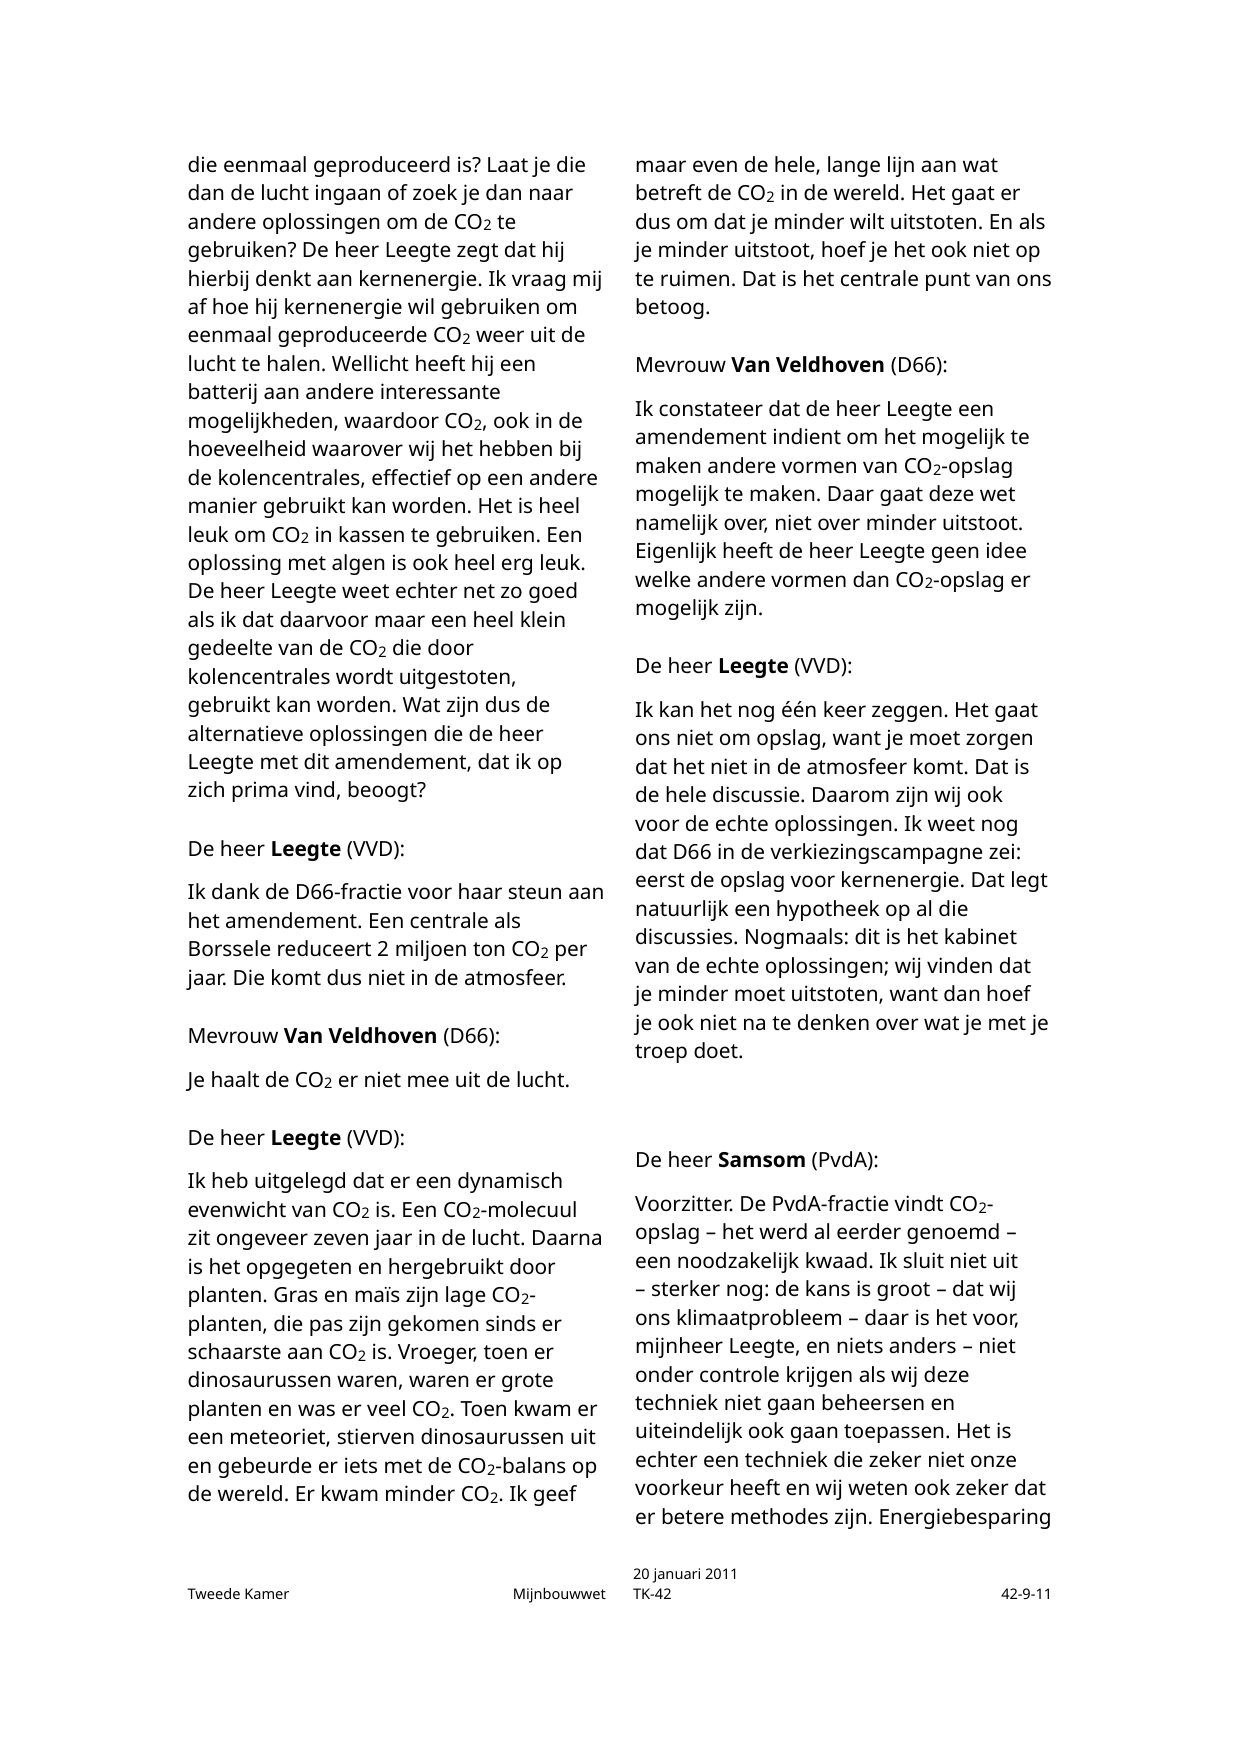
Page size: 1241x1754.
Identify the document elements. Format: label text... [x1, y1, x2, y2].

text Je haalt de CO2 er niet mee uit de lucht. [187, 1065, 605, 1093]
text De heer Samsom (PvdA): [635, 1146, 1053, 1174]
text Ik dank de D66-fractie voor haar steun aan het amendement. Een centrale als Borssele reduceert 2 miljoen ton CO2 per jaar. Die komt dus niet in de atmosfeer. [187, 877, 605, 991]
text Voorzitter. De PvdA-fractie vindt CO2-opslag – het werd al eerder genoemd – een noodzakelijk kwaad. Ik sluit niet uit – sterker nog: de kans is groot – dat wij ons klimaatprobleem – daar is het voor, mijnheer Leegte, en niets anders – niet onder controle krijgen als wij deze techniek niet gaan beheersen en uiteindelijk ook gaan toepassen. Het is echter een techniek die zeker niet onze voorkeur heeft en wij weten ook zeker dat er betere methodes zijn. Energiebesparing [635, 1189, 1053, 1530]
text die eenmaal geproduceerd is? Laat je die dan de lucht ingaan of zoek je dan naar andere oplossingen om de CO2 te gebruiken? De heer Leegte zegt dat hij hierbij denkt aan kernenergie. Ik vraag mij af hoe hij kernenergie wil gebruiken om eenmaal geproduceerde CO2 weer uit de lucht te halen. Wellicht heeft hij een batterij aan andere interessante mogelijkheden, waardoor CO2, ook in de hoeveelheid waarover wij het hebben bij de kolencentrales, effectief op een andere manier gebruikt kan worden. Het is heel leuk om CO2 in kassen te gebruiken. Een oplossing met algen is ook heel erg leuk. De heer Leegte weet echter net zo goed als ik dat daarvoor maar een heel klein gedeelte van de CO2 die door kolencentrales wordt uitgestoten, gebruikt kan worden. Wat zijn dus de alternatieve oplossingen die de heer Leegte met dit amendement, dat ik op zich prima vind, beoogt? [187, 150, 605, 804]
text Ik heb uitgelegd dat er een dynamisch evenwicht van CO2 is. Een CO2-molecuul zit ongeveer zeven jaar in de lucht. Daarna is het opgegeten en hergebruikt door planten. Gras en maïs zijn lage CO2-planten, die pas zijn gekomen sinds er schaarste aan CO2 is. Vroeger, toen er dinosaurussen waren, waren er grote planten en was er veel CO2. Toen kwam er een meteoriet, stierven dinosaurussen uit en gebeurde er iets met de CO2-balans op de wereld. Er kwam minder CO2. Ik geef [187, 1167, 605, 1508]
text  [635, 1095, 1053, 1123]
text Ik kan het nog één keer zeggen. Het gaat ons niet om opslag, want je moet zorgen dat het niet in de atmosfeer komt. Dat is de hele discussie. Daarom zijn wij ook voor de echte oplossingen. Ik weet nog dat D66 in de verkiezingscampagne zei: eerst de opslag voor kernenergie. Dat legt natuurlijk een hypotheek op al die discussies. Nogmaals: dit is het kabinet van de echte oplossingen; wij vinden dat je minder moet uitstoten, want dan hoef je ook niet na te denken over wat je met je troep doet. [635, 695, 1053, 1065]
text De heer Leegte (VVD): [187, 1123, 605, 1152]
text Mevrouw Van Veldhoven (D66): [635, 351, 1053, 379]
text Ik constateer dat de heer Leegte een amendement indient om het mogelijk te maken andere vormen van CO2-opslag mogelijk te maken. Daar gaat deze wet namelijk over, niet over minder uitstoot. Eigenlijk heeft de heer Leegte geen idee welke andere vormen dan CO2-opslag er mogelijk zijn. [635, 394, 1053, 622]
text De heer Leegte (VVD): [635, 652, 1053, 680]
text De heer Leegte (VVD): [187, 834, 605, 862]
text maar even de hele, lange lijn aan wat betreft de CO2 in de wereld. Het gaat er dus om dat je minder wilt uitstoten. En als je minder uitstoot, hoef je het ook niet op te ruimen. Dat is het centrale punt van ons betoog. [635, 150, 1053, 321]
text Mevrouw Van Veldhoven (D66): [187, 1021, 605, 1050]
